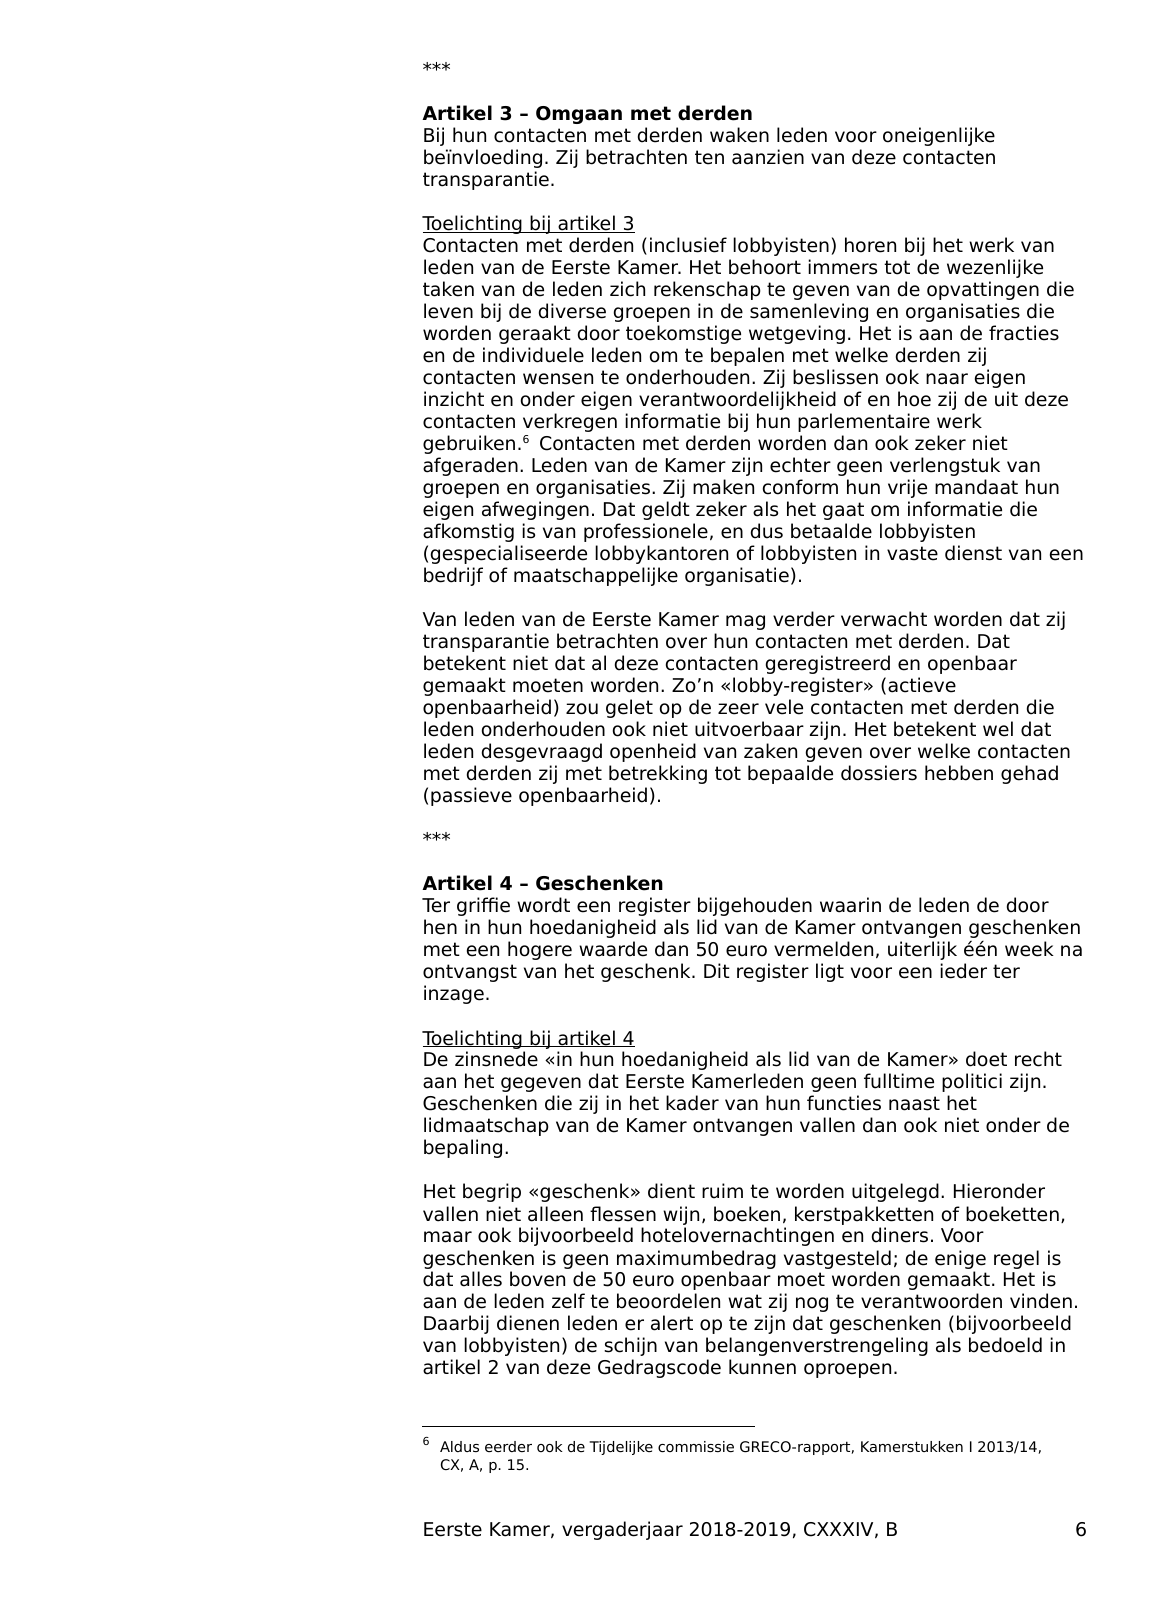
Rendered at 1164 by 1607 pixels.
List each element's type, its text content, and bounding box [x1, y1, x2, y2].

subtitle Toelichting bij artikel 4 [422, 1027, 1087, 1049]
text Van leden van de Eerste Kamer mag verder verwacht worden dat zij transparantie betrachten over hun contacten met derden. Dat betekent niet dat al deze contacten geregistreerd en openbaar gemaakt moeten worden. Zo’n «lobby-register» (actieve openbaarheid) zou gelet op de zeer vele contacten met derden die leden onderhouden ook niet uitvoerbaar zijn. Het betekent wel dat leden desgevraagd openheid van zaken geven over welke contacten met derden zij met betrekking tot bepaalde dossiers hebben gehad (passieve openbaarheid). [422, 609, 1087, 807]
text De zinsnede «in hun hoedanigheid als lid van de Kamer» doet recht aan het gegeven dat Eerste Kamerleden geen fulltime politici zijn. Geschenken die zij in het kader van hun functies naast het lidmaatschap van de Kamer ontvangen vallen dan ook niet onder de bepaling. [422, 1049, 1087, 1159]
subtitle *** [422, 829, 1087, 851]
text Contacten met derden (inclusief lobbyisten) horen bij het werk van leden van de Eerste Kamer. Het behoort immers tot de wezenlijke taken van de leden zich rekenschap te geven van de opvattingen die leven bij de diverse groepen in de samenleving en organisaties die worden geraakt door toekomstige wetgeving. Het is aan de fracties en de individuele leden om te bepalen met welke derden zij contacten wensen te onderhouden. Zij beslissen ook naar eigen inzicht en onder eigen verantwoordelijkheid of en hoe zij de uit deze contacten verkregen informatie bij hun parlementaire werk gebruiken. Contacten met derden worden dan ook zeker niet afgeraden. Leden van de Kamer zijn echter geen verlengstuk van groepen en organisaties. Zij maken conform hun vrije mandaat hun eigen afwegingen. Dat geldt zeker als het gaat om informatie die afkomstig is van professionele, en dus betaalde lobbyisten (gespecialiseerde lobbykantoren of lobbyisten in vaste dienst van een bedrijf of maatschappelijke organisatie). [422, 235, 1087, 587]
text Het begrip «geschenk» dient ruim te worden uitgelegd. Hieronder vallen niet alleen flessen wijn, boeken, kerstpakketten of boeketten, maar ook bijvoorbeeld hotelovernachtingen en diners. Voor geschenken is geen maximumbedrag vastgesteld; de enige regel is dat alles boven de 50 euro openbaar moet worden gemaakt. Het is aan de leden zelf te beoordelen wat zij nog te verantwoorden vinden. Daarbij dienen leden er alert op te zijn dat geschenken (bijvoorbeeld van lobbyisten) de schijn van belangenverstrengeling als bedoeld in artikel 2 van deze Gedragscode kunnen oproepen. [422, 1181, 1087, 1379]
subtitle Artikel 4 – Geschenken [422, 873, 1087, 895]
text Ter griffie wordt een register bijgehouden waarin de leden de door hen in hun hoedanigheid als lid van de Kamer ontvangen geschenken met een hogere waarde dan 50 euro vermelden, uiterlijk één week na ontvangst van het geschenk. Dit register ligt voor een ieder ter inzage. [422, 895, 1087, 1005]
subtitle Toelichting bij artikel 3 [422, 213, 1087, 235]
text Bij hun contacten met derden waken leden voor oneigenlijke beïnvloeding. Zij betrachten ten aanzien van deze contacten transparantie. [422, 125, 1087, 191]
subtitle *** [422, 59, 1087, 81]
subtitle Artikel 3 – Omgaan met derden [422, 103, 1087, 125]
text Aldus eerder ook de Tijdelijke commissie GRECO-rapport, Kamerstukken I 2013/14, CX, A, p. 15. [422, 1435, 1087, 1474]
